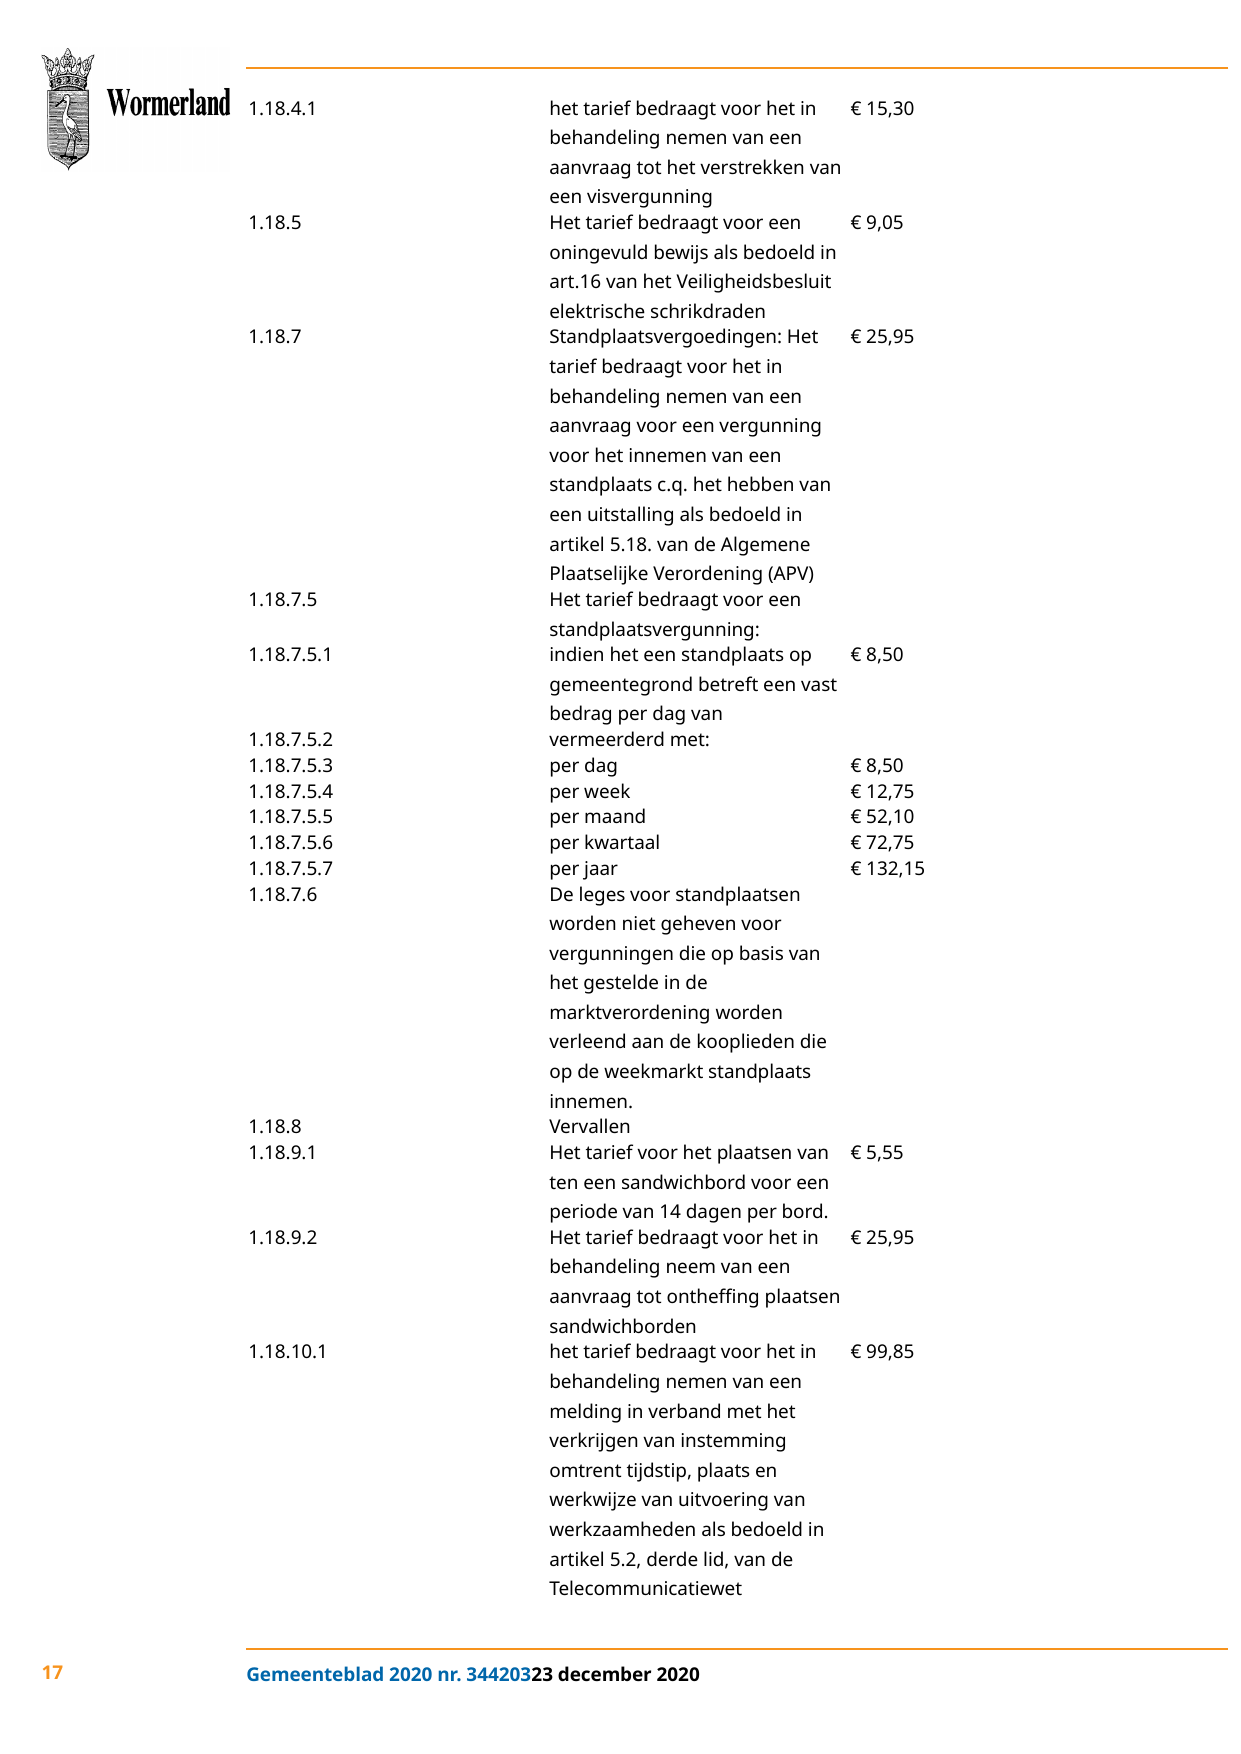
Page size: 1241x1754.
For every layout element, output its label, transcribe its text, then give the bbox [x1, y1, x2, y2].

table_cell Het tarief bedraagt voor een standplaatsvergunning: [549, 586, 850, 641]
table_cell € 25,95 [850, 1224, 1152, 1339]
table_cell [850, 881, 1152, 1113]
table_cell [850, 726, 1152, 752]
table_cell 1.18.7.6 [248, 881, 549, 1113]
table_cell Standplaatsvergoedingen: Het tarief bedraagt voor het in behandeling nemen van een aanvraag voor een vergunning voor het innemen van een standplaats c.q. het hebben van een uitstalling als bedoeld in artikel 5.18. van de Algemene Plaatselijke Verordening (APV) [549, 324, 850, 586]
table_cell 1.18.7.5.1 [248, 641, 549, 726]
table_cell € 9,05 [850, 209, 1152, 324]
table_cell [850, 1114, 1152, 1139]
table_cell 1.18.9.1 [248, 1139, 549, 1224]
table_cell Het tarief bedraagt voor het in behandeling neem van een aanvraag tot ontheffing plaatsen sandwichborden [549, 1224, 850, 1339]
table_cell 1.18.9.2 [248, 1224, 549, 1339]
table_cell € 8,50 [850, 752, 1152, 778]
table_cell € 99,85 [850, 1339, 1152, 1601]
table_cell het tarief bedraagt voor het in behandeling nemen van een melding in verband met het verkrijgen van instemming omtrent tijdstip, plaats en werkwijze van uitvoering van werkzaamheden als bedoeld in artikel 5.2, derde lid, van de Telecommunicatiewet [549, 1339, 850, 1601]
table_cell € 5,55 [850, 1139, 1152, 1224]
table_cell 1.18.7 [248, 324, 549, 586]
table_cell per dag [549, 752, 850, 778]
table_cell 1.18.10.1 [248, 1339, 549, 1601]
table_cell Het tarief voor het plaatsen van ten een sandwichbord voor een periode van 14 dagen per bord. [549, 1139, 850, 1224]
table_cell [850, 586, 1152, 641]
table_cell 1.18.8 [248, 1114, 549, 1139]
table_cell 1.18.7.5.5 [248, 804, 549, 829]
table_cell het tarief bedraagt voor het in behandeling nemen van een aanvraag tot het verstrekken van een visvergunning [549, 95, 850, 209]
table_cell De leges voor standplaatsen worden niet geheven voor vergunningen die op basis van het gestelde in de marktverordening worden verleend aan de kooplieden die op de weekmarkt standplaats innemen. [549, 881, 850, 1113]
table_cell Vervallen [549, 1114, 850, 1139]
picture [41, 47, 231, 172]
table_cell 1.18.5 [248, 209, 549, 324]
table_cell 1.18.7.5.7 [248, 855, 549, 881]
table_cell € 25,95 [850, 324, 1152, 586]
table_cell 1.18.4.1 [248, 95, 549, 209]
table_cell per maand [549, 804, 850, 829]
table_cell 1.18.7.5 [248, 586, 549, 641]
table_cell 1.18.7.5.3 [248, 752, 549, 778]
table_cell 1.18.7.5.4 [248, 778, 549, 803]
table_cell € 12,75 [850, 778, 1152, 803]
table_cell € 52,10 [850, 804, 1152, 829]
table_cell indien het een standplaats op gemeentegrond betreft een vast bedrag per dag van [549, 641, 850, 726]
table_cell per week [549, 778, 850, 803]
table_cell Het tarief bedraagt voor een oningevuld bewijs als bedoeld in art.16 van het Veiligheidsbesluit elektrische schrikdraden [549, 209, 850, 324]
table_cell € 132,15 [850, 855, 1152, 881]
table_cell 1.18.7.5.2 [248, 726, 549, 752]
table_cell € 15,30 [850, 95, 1152, 209]
table_cell € 8,50 [850, 641, 1152, 726]
table_cell per kwartaal [549, 829, 850, 855]
table_cell 1.18.7.5.6 [248, 829, 549, 855]
table_cell per jaar [549, 855, 850, 881]
table_cell vermeerderd met: [549, 726, 850, 752]
table_cell € 72,75 [850, 829, 1152, 855]
